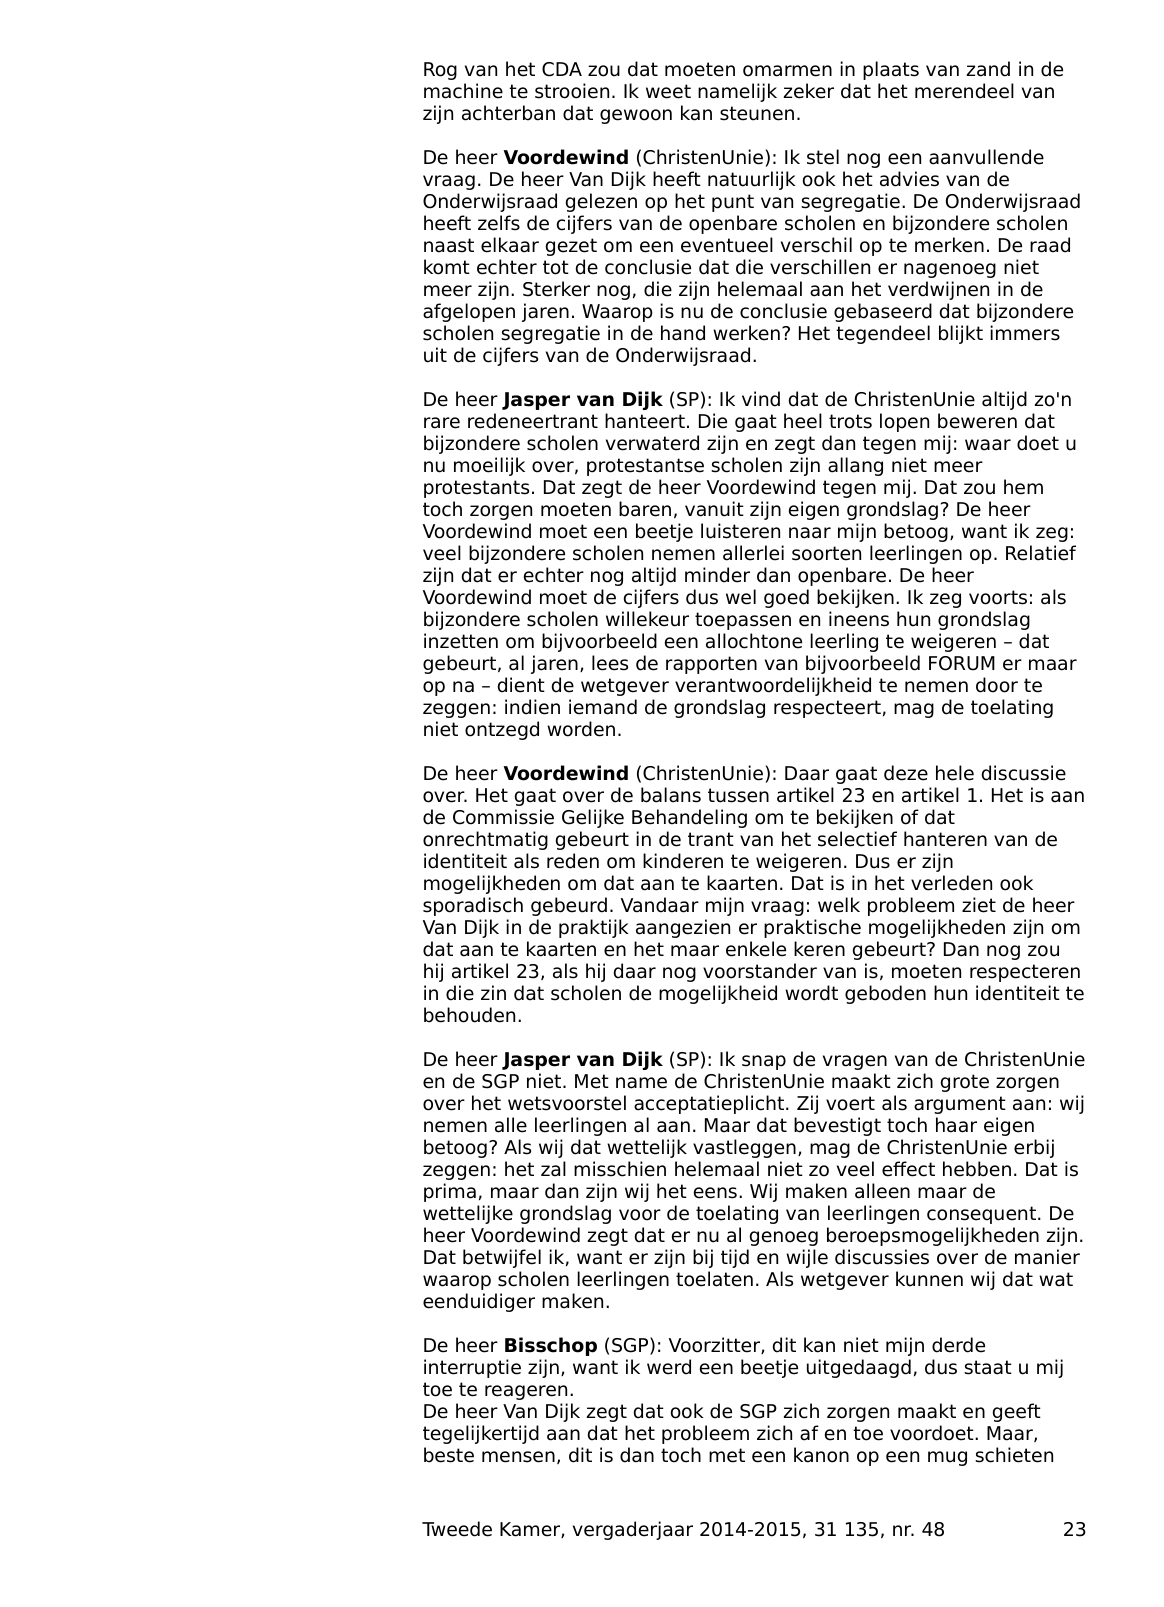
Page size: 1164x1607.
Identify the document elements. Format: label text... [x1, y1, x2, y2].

text Rog van het CDA zou dat moeten omarmen in plaats van zand in de machine te strooien. Ik weet namelijk zeker dat het merendeel van zijn achterban dat gewoon kan steunen. [422, 59, 1087, 125]
text De heer Voordewind (ChristenUnie): Daar gaat deze hele discussie over. Het gaat over de balans tussen artikel 23 en artikel 1. Het is aan de Commissie Gelijke Behandeling om te bekijken of dat onrechtmatig gebeurt in de trant van het selectief hanteren van de identiteit als reden om kinderen te weigeren. Dus er zijn mogelijkheden om dat aan te kaarten. Dat is in het verleden ook sporadisch gebeurd. Vandaar mijn vraag: welk probleem ziet de heer Van Dijk in de praktijk aangezien er praktische mogelijkheden zijn om dat aan te kaarten en het maar enkele keren gebeurt? Dan nog zou hij artikel 23, als hij daar nog voorstander van is, moeten respecteren in die zin dat scholen de mogelijkheid wordt geboden hun identiteit te behouden. [422, 763, 1087, 1027]
text De heer Jasper van Dijk (SP): Ik snap de vragen van de ChristenUnie en de SGP niet. Met name de ChristenUnie maakt zich grote zorgen over het wetsvoorstel acceptatieplicht. Zij voert als argument aan: wij nemen alle leerlingen al aan. Maar dat bevestigt toch haar eigen betoog? Als wij dat wettelijk vastleggen, mag de ChristenUnie erbij zeggen: het zal misschien helemaal niet zo veel effect hebben. Dat is prima, maar dan zijn wij het eens. Wij maken alleen maar de wettelijke grondslag voor de toelating van leerlingen consequent. De heer Voordewind zegt dat er nu al genoeg beroepsmogelijkheden zijn. Dat betwijfel ik, want er zijn bij tijd en wijle discussies over de manier waarop scholen leerlingen toelaten. Als wetgever kunnen wij dat wat eenduidiger maken. [422, 1049, 1087, 1313]
text De heer Voordewind (ChristenUnie): Ik stel nog een aanvullende vraag. De heer Van Dijk heeft natuurlijk ook het advies van de Onderwijsraad gelezen op het punt van segregatie. De Onderwijsraad heeft zelfs de cijfers van de openbare scholen en bijzondere scholen naast elkaar gezet om een eventueel verschil op te merken. De raad komt echter tot de conclusie dat die verschillen er nagenoeg niet meer zijn. Sterker nog, die zijn helemaal aan het verdwijnen in de afgelopen jaren. Waarop is nu de conclusie gebaseerd dat bijzondere scholen segregatie in de hand werken? Het tegendeel blijkt immers uit de cijfers van de Onderwijsraad. [422, 147, 1087, 367]
text De heer Van Dijk zegt dat ook de SGP zich zorgen maakt en geeft tegelijkertijd aan dat het probleem zich af en toe voordoet. Maar, beste mensen, dit is dan toch met een kanon op een mug schieten [422, 1401, 1087, 1467]
text De heer Jasper van Dijk (SP): Ik vind dat de ChristenUnie altijd zo'n rare redeneertrant hanteert. Die gaat heel trots lopen beweren dat bijzondere scholen verwaterd zijn en zegt dan tegen mij: waar doet u nu moeilijk over, protestantse scholen zijn allang niet meer protestants. Dat zegt de heer Voordewind tegen mij. Dat zou hem toch zorgen moeten baren, vanuit zijn eigen grondslag? De heer Voordewind moet een beetje luisteren naar mijn betoog, want ik zeg: veel bijzondere scholen nemen allerlei soorten leerlingen op. Relatief zijn dat er echter nog altijd minder dan openbare. De heer Voordewind moet de cijfers dus wel goed bekijken. Ik zeg voorts: als bijzondere scholen willekeur toepassen en ineens hun grondslag inzetten om bijvoorbeeld een allochtone leerling te weigeren – dat gebeurt, al jaren, lees de rapporten van bijvoorbeeld FORUM er maar op na – dient de wetgever verantwoordelijkheid te nemen door te zeggen: indien iemand de grondslag respecteert, mag de toelating niet ontzegd worden. [422, 389, 1087, 741]
text De heer Bisschop (SGP): Voorzitter, dit kan niet mijn derde interruptie zijn, want ik werd een beetje uitgedaagd, dus staat u mij toe te reageren. [422, 1335, 1087, 1401]
